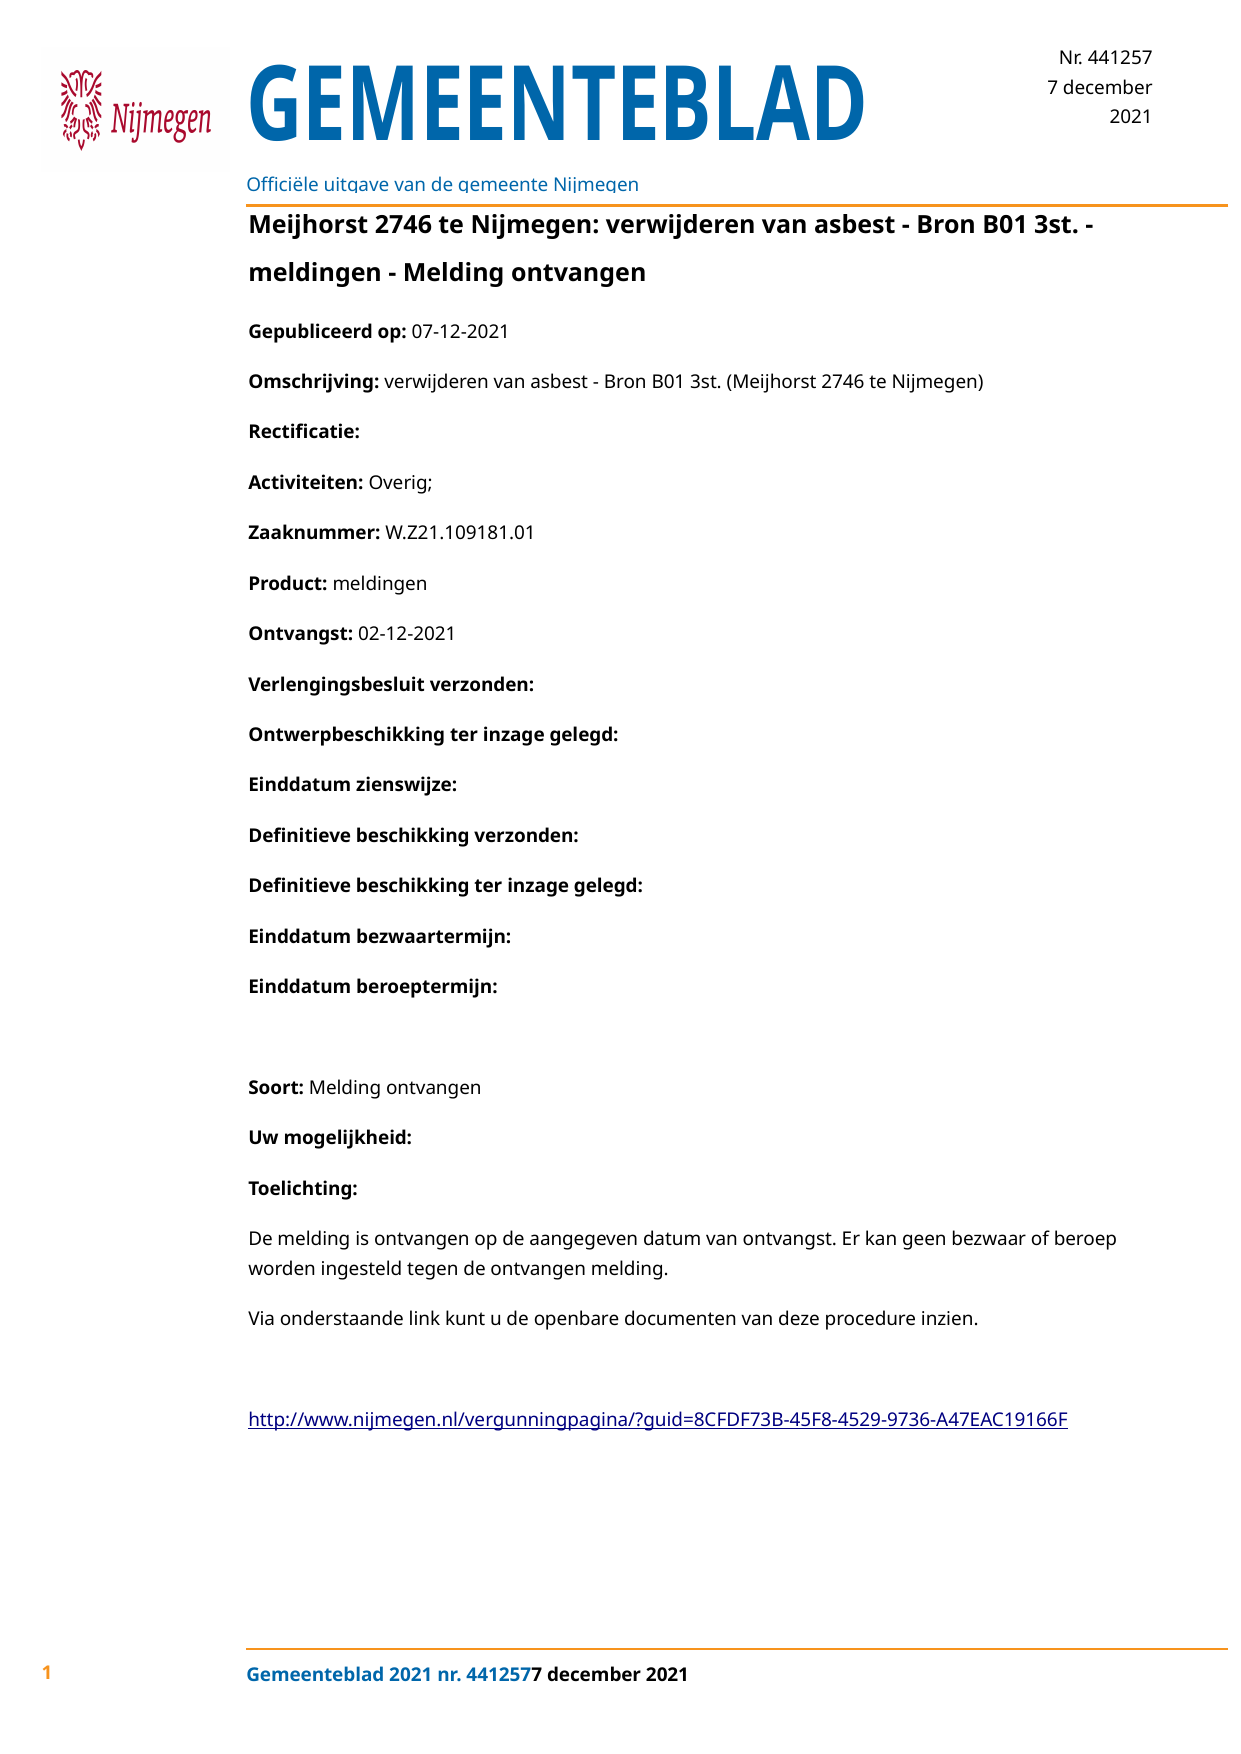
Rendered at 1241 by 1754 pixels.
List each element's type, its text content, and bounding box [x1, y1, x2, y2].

text Toelichting: [248, 1175, 1152, 1201]
text Omschrijving: verwijderen van asbest - Bron B01 3st. (Meijhorst 2746 te Nijmegen) [248, 368, 1152, 394]
text Activiteiten: Overig; [248, 469, 1152, 495]
text Definitieve beschikking verzonden: [248, 822, 1152, 848]
text Ontvangst: 02-12-2021 [248, 620, 1152, 646]
text http://www.nijmegen.nl/vergunningpagina/?guid=8CFDF73B-45F8-4529-9736-A47EAC19166F [248, 1406, 1152, 1432]
text Verlengingsbesluit verzonden: [248, 671, 1152, 697]
text Zaaknummer: W.Z21.109181.01 [248, 519, 1152, 545]
text Via onderstaande link kunt u de openbare documenten van deze procedure inzien. [248, 1305, 1152, 1331]
text Gepubliceerd op: 07-12-2021 [248, 318, 1152, 344]
text Soort: Melding ontvangen [248, 1074, 1152, 1100]
text Definitieve beschikking ter inzage gelegd: [248, 872, 1152, 898]
text Einddatum bezwaartermijn: [248, 923, 1152, 949]
text Einddatum zienswijze: [248, 772, 1152, 797]
text Rectificatie: [248, 419, 1152, 444]
text Uw mogelijkheid: [248, 1124, 1152, 1150]
text De melding is ontvangen op de aangegeven datum van ontvangst. Er kan geen bezwaar of beroep worden ingesteld tegen de ontvangen melding. [248, 1225, 1152, 1281]
picture [41, 47, 231, 172]
text Einddatum beroeptermijn: [248, 973, 1152, 999]
text Product: meldingen [248, 570, 1152, 596]
text Meijhorst 2746 te Nijmegen: verwijderen van asbest - Bron B01 3st. - meldingen - Melding ontvangen [248, 207, 1152, 288]
text Ontwerpbeschikking ter inzage gelegd: [248, 721, 1152, 747]
